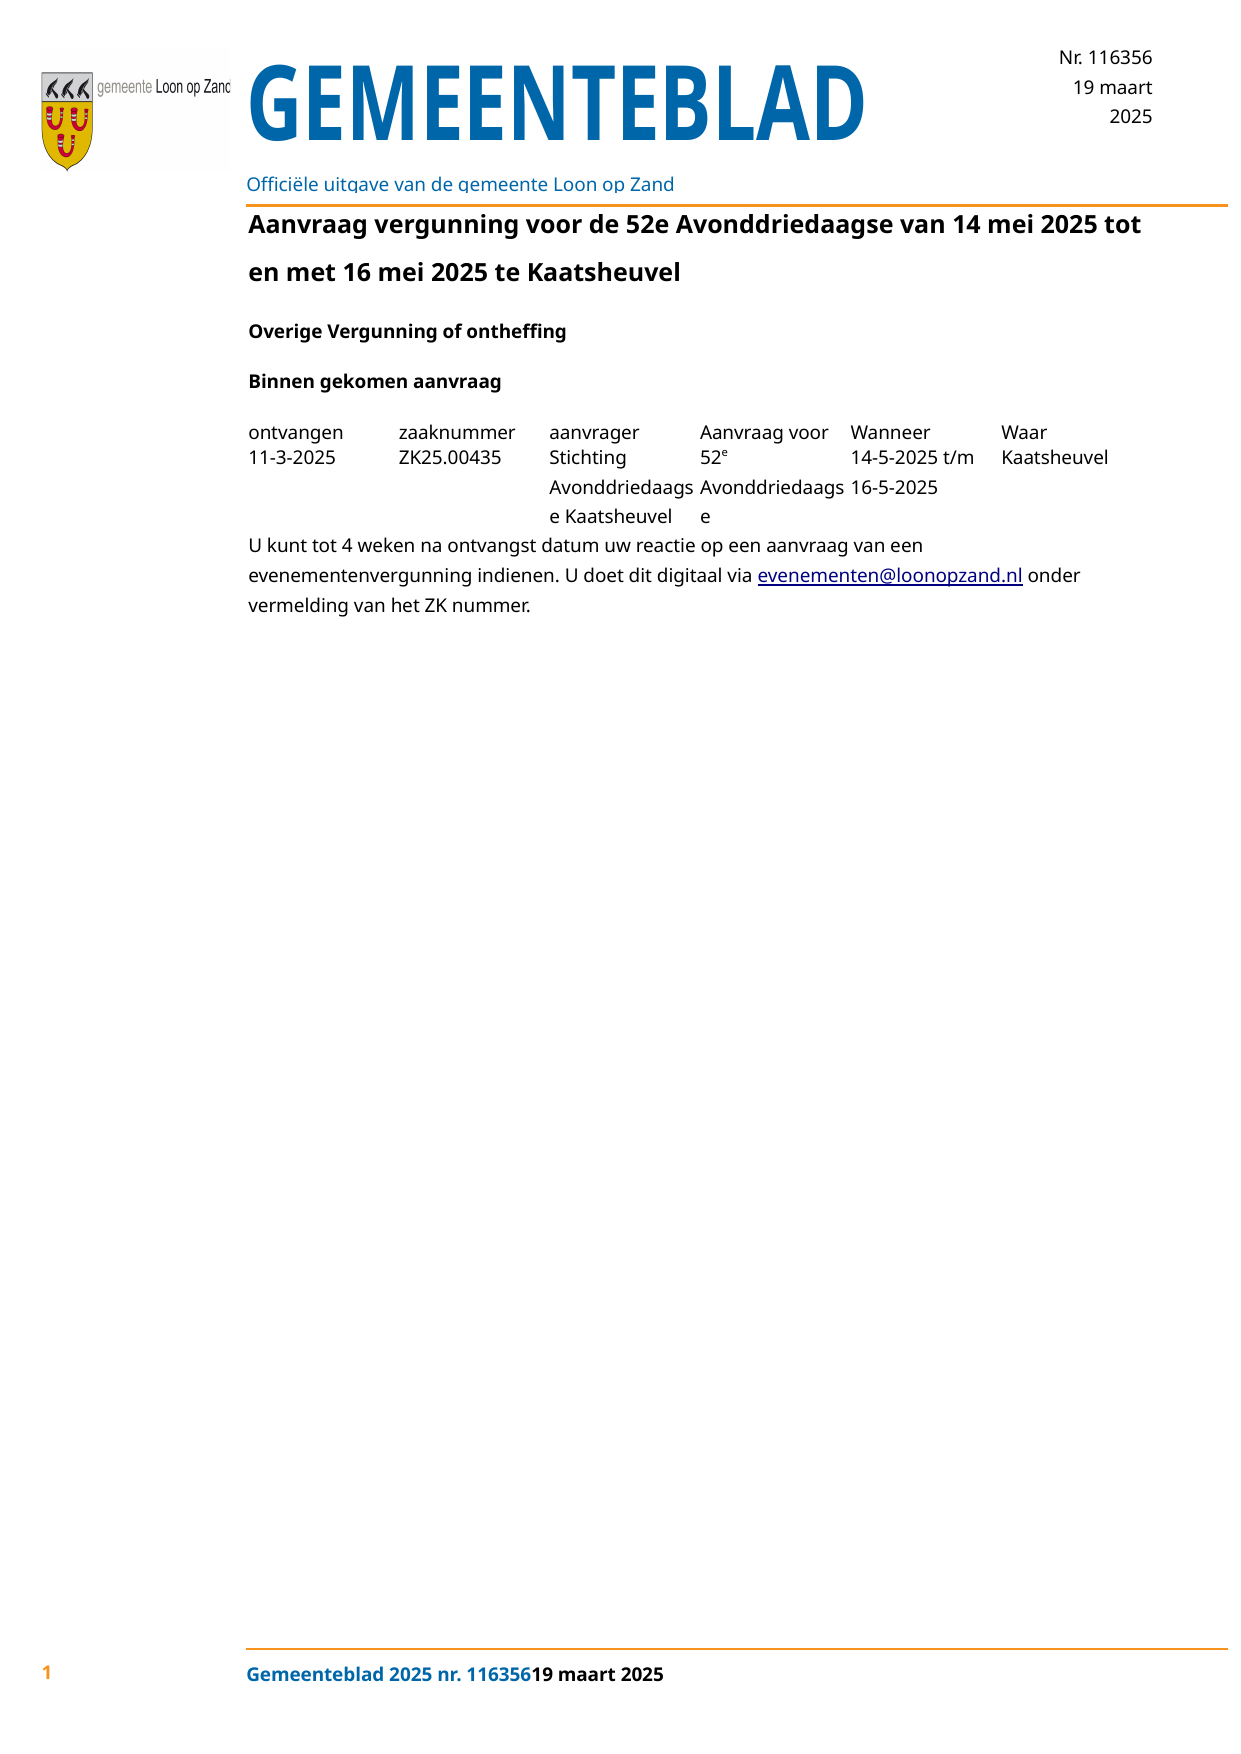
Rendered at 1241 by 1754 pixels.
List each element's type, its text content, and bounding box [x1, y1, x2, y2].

text Overige Vergunning of ontheffing [248, 318, 1152, 344]
table_cell 52e Avonddriedaagse [700, 445, 850, 529]
table_header zaaknummer [399, 419, 549, 444]
text Aanvraag vergunning voor de 52e Avonddriedaagse van 14 mei 2025 tot en met 16 mei 2025 te Kaatsheuvel [248, 207, 1152, 288]
table_header aanvrager [549, 419, 700, 444]
table_header ontvangen [248, 419, 398, 444]
table_header Aanvraag voor [700, 419, 850, 444]
picture [41, 47, 231, 172]
table_cell 11-3-2025 [248, 445, 398, 529]
table_header Wanneer [850, 419, 1001, 444]
table_header Waar [1001, 419, 1152, 444]
text Binnen gekomen aanvraag [248, 368, 1152, 394]
table_cell Stichting Avonddriedaagse Kaatsheuvel [549, 445, 700, 529]
table_cell ZK25.00435 [399, 445, 549, 529]
table_cell Kaatsheuvel [1001, 445, 1152, 529]
text U kunt tot 4 weken na ontvangst datum uw reactie op een aanvraag van een evenementenvergunning indienen. U doet dit digitaal via evenementen@loonopzand.nl onder vermelding van het ZK nummer. [248, 533, 1152, 618]
table_cell 14-5-2025 t/m 16-5-2025 [850, 445, 1001, 529]
